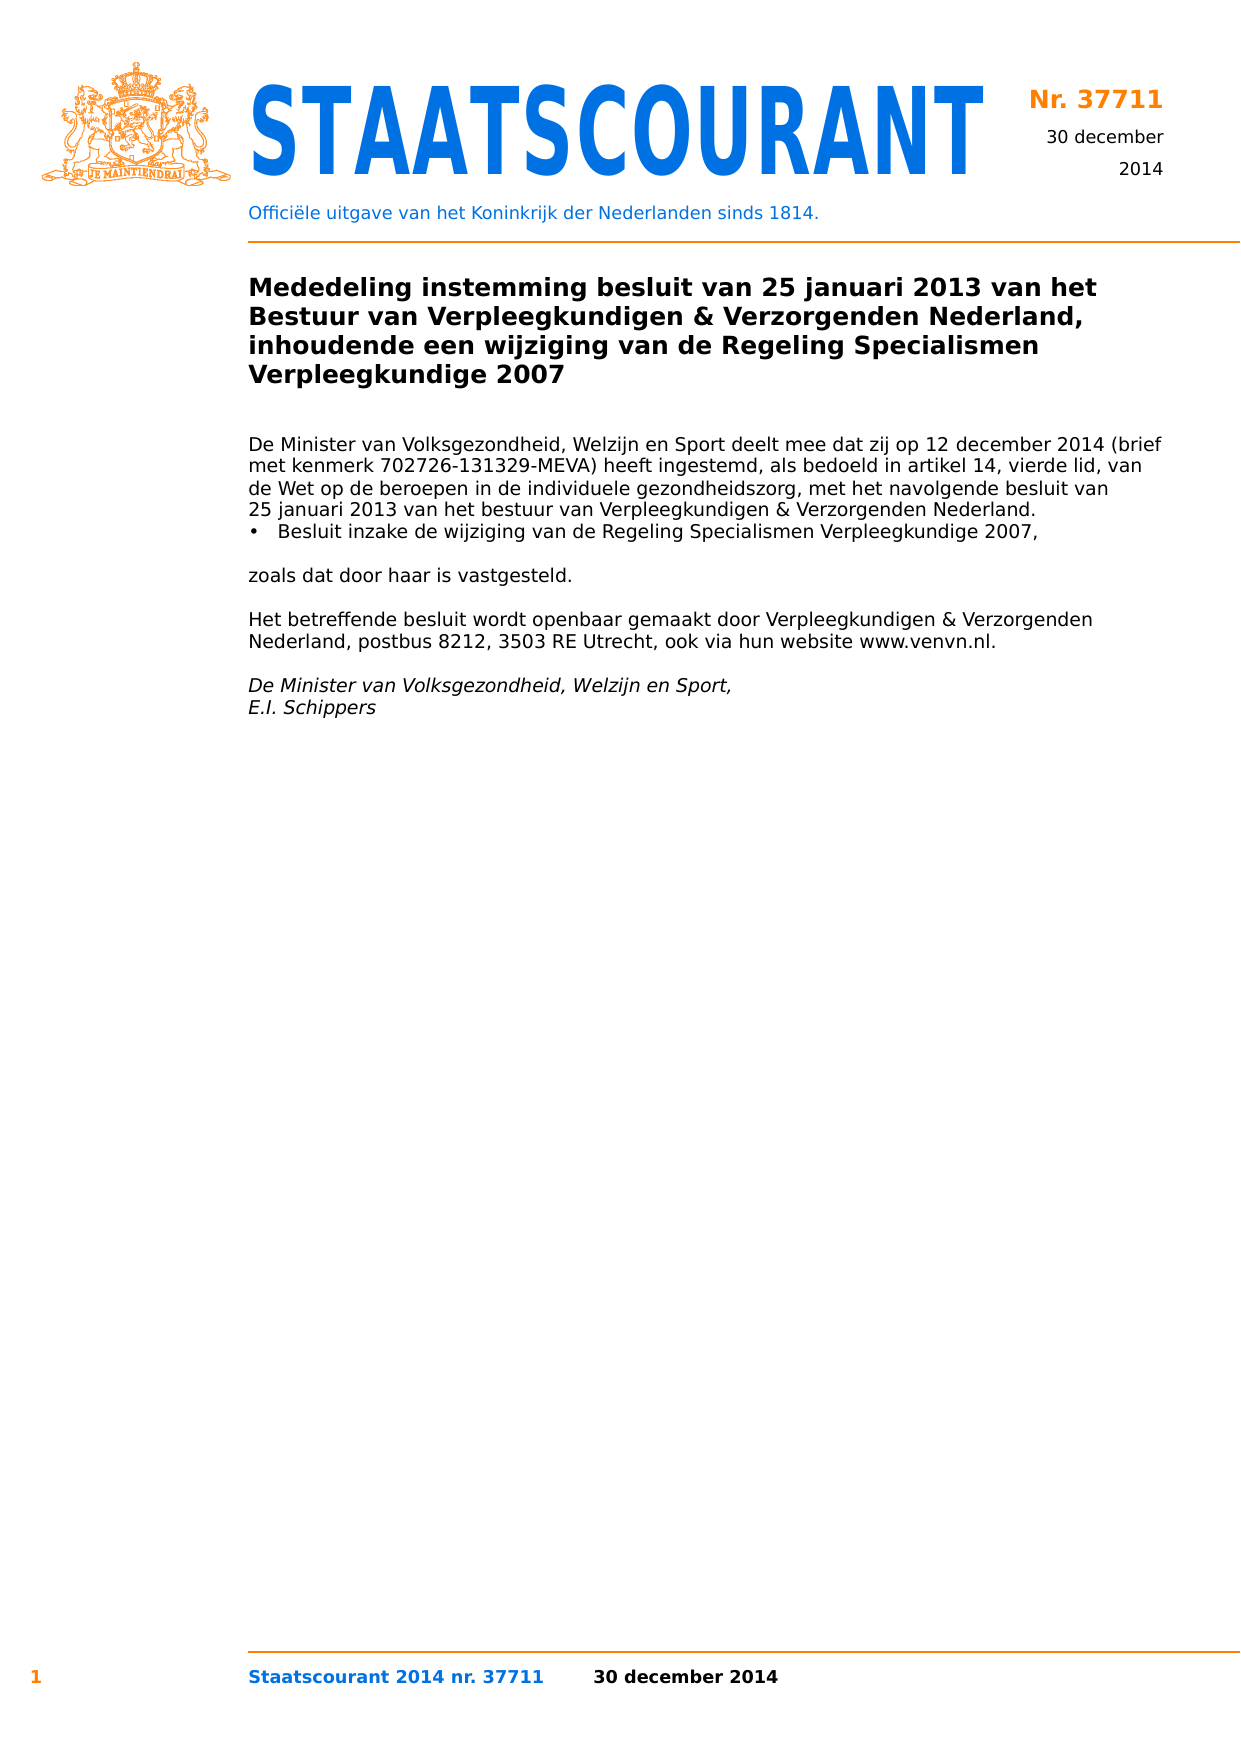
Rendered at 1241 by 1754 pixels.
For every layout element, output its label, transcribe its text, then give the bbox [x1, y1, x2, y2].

text De Minister van Volksgezondheid, Welzijn en Sport, E.I. Schippers [248, 675, 1163, 719]
text • Besluit inzake de wijziging van de Regeling Specialismen Verpleegkundige 2007, [248, 521, 1163, 543]
text De Minister van Volksgezondheid, Welzijn en Sport deelt mee dat zij op 12 december 2014 (brief met kenmerk 702726-131329-MEVA) heeft ingestemd, als bedoeld in artikel 14, vierde lid, van de Wet op de beroepen in de individuele gezondheidszorg, met het navolgende besluit van 25 januari 2013 van het bestuur van Verpleegkundigen & Verzorgenden Nederland. [248, 433, 1163, 521]
text Het betreffende besluit wordt openbaar gemaakt door Verpleegkundigen & Verzorgenden Nederland, postbus 8212, 3503 RE Utrecht, ook via hun website www.venvn.nl. [248, 609, 1163, 653]
text zoals dat door haar is vastgesteld. [248, 565, 1163, 587]
picture [41, 62, 231, 186]
subtitle Mededeling instemming besluit van 25 januari 2013 van het Bestuur van Verpleegkundigen & Verzorgenden Nederland, inhoudende een wijziging van de Regeling Specialismen Verpleegkundige 2007 [248, 273, 1163, 390]
table_header Nr. 37711 [998, 62, 1240, 121]
table_cell Officiële uitgave van het Koninkrijk der Nederlanden sinds 1814. [248, 203, 1240, 241]
table_header STAATSCOURANT [248, 62, 998, 203]
table_cell 2014 [998, 153, 1240, 203]
table_header [25, 62, 248, 241]
table_cell 30 december [998, 121, 1240, 153]
